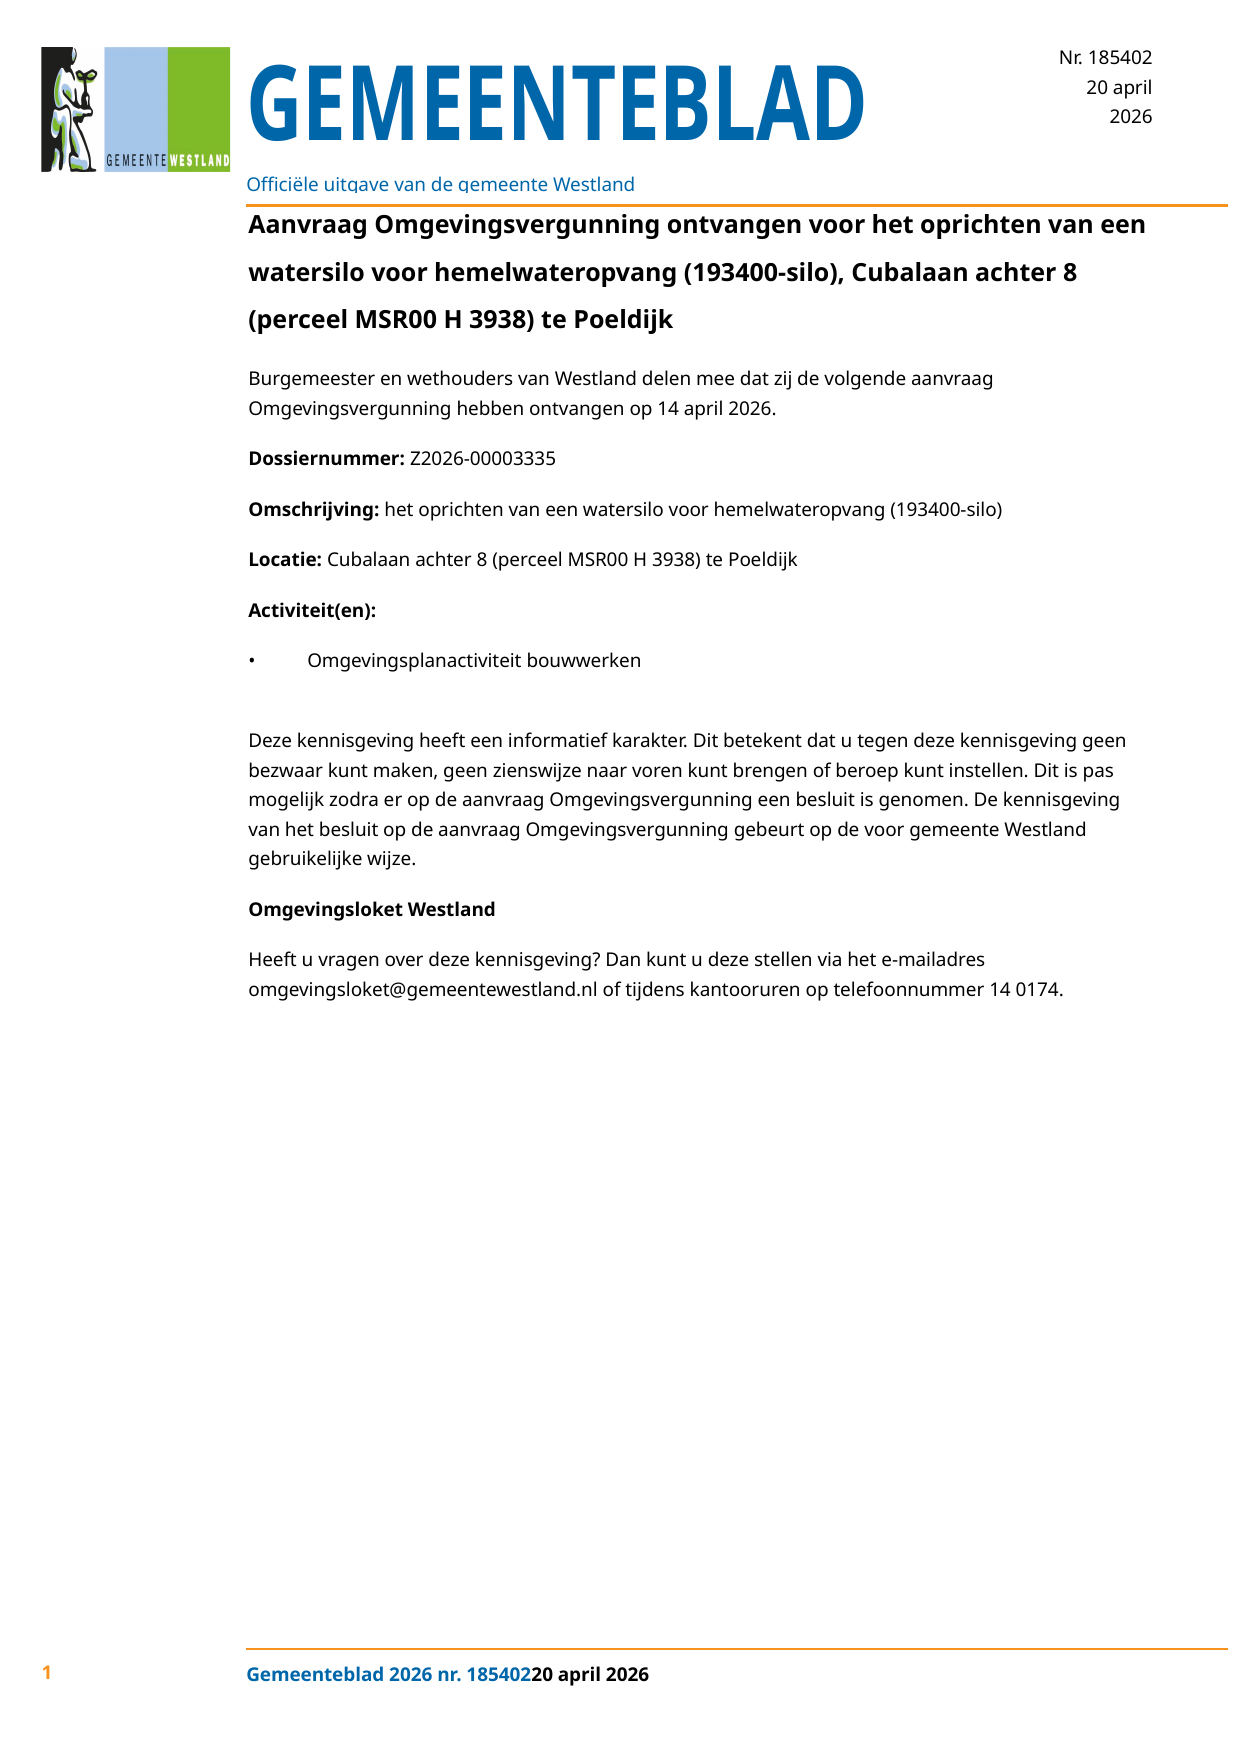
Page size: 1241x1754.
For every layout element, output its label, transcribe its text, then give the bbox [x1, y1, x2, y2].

text Dossiernummer: Z2026-00003335 [248, 446, 1152, 471]
list Omgevingsplanactiviteit bouwwerken [248, 647, 1152, 673]
text Activiteit(en): [248, 597, 1152, 622]
picture [41, 47, 231, 172]
text Deze kennisgeving heeft een informatief karakter. Dit betekent dat u tegen deze kennisgeving geen bezwaar kunt maken, geen zienswijze naar voren kunt brengen of beroep kunt instellen. Dit is pas mogelijk zodra er op de aanvraag Omgevingsvergunning een besluit is genomen. De kennisgeving van het besluit op de aanvraag Omgevingsvergunning gebeurt op de voor gemeente Westland gebruikelijke wijze. [248, 727, 1152, 871]
text Aanvraag Omgevingsvergunning ontvangen voor het oprichten van een watersilo voor hemelwateropvang (193400-silo), Cubalaan achter 8 (perceel MSR00 H 3938) te Poeldijk [248, 207, 1152, 336]
text Heeft u vragen over deze kennisgeving? Dan kunt u deze stellen via het e-mailadres omgevingsloket@gemeentewestland.nl of tijdens kantooruren op telefoonnummer 14 0174. [248, 946, 1152, 1002]
text Omgevingsloket Westland [248, 896, 1152, 922]
text Omschrijving: het oprichten van een watersilo voor hemelwateropvang (193400-silo) [248, 496, 1152, 522]
text Burgemeester en wethouders van Westland delen mee dat zij de volgende aanvraag Omgevingsvergunning hebben ontvangen op 14 april 2026. [248, 366, 1152, 421]
text Locatie: Cubalaan achter 8 (perceel MSR00 H 3938) te Poeldijk [248, 546, 1152, 572]
